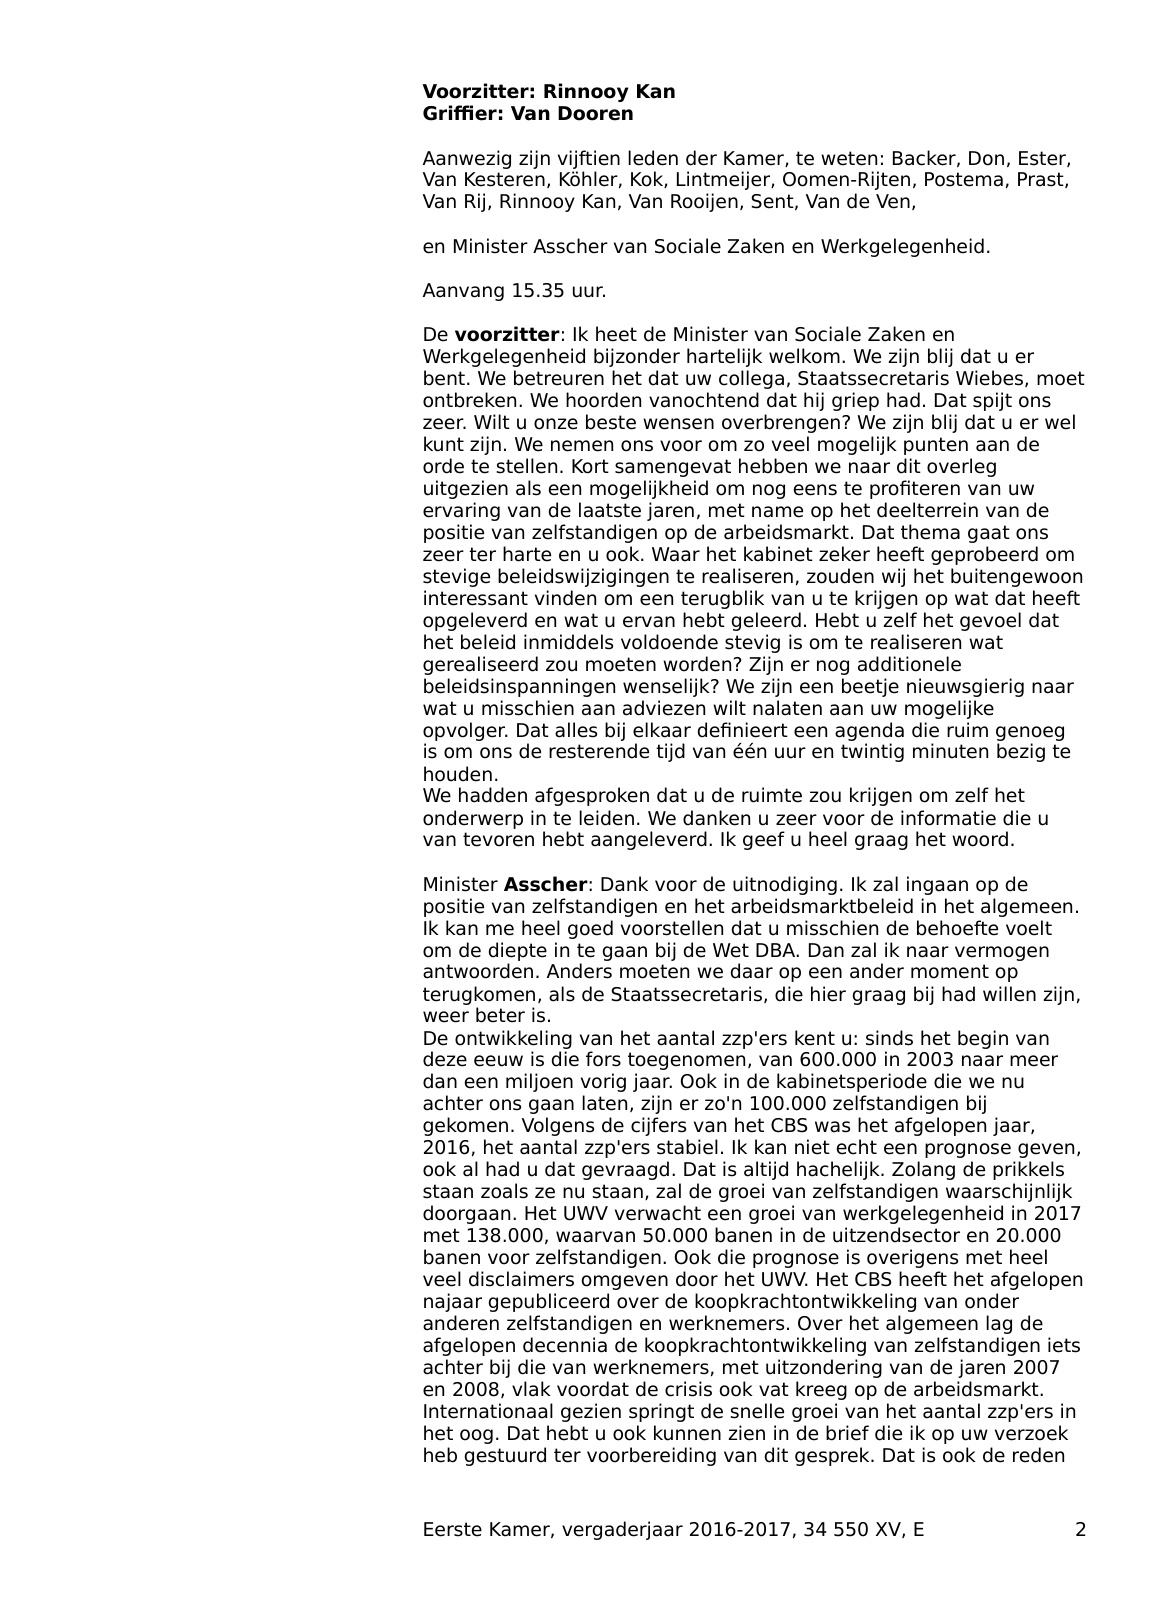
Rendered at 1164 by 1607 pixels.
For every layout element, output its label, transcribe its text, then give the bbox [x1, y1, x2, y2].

text Internationaal gezien springt de snelle groei van het aantal zzp'ers in het oog. Dat hebt u ook kunnen zien in de brief die ik op uw verzoek heb gestuurd ter voorbereiding van dit gesprek. Dat is ook de reden [422, 1401, 1087, 1467]
text Aanvang 15.35 uur. [422, 280, 1087, 302]
text Griffier: Van Dooren [422, 103, 1087, 125]
text We hadden afgesproken dat u de ruimte zou krijgen om zelf het onderwerp in te leiden. We danken u zeer voor de informatie die u van tevoren hebt aangeleverd. Ik geef u heel graag het woord. [422, 785, 1087, 851]
text De ontwikkeling van het aantal zzp'ers kent u: sinds het begin van deze eeuw is die fors toegenomen, van 600.000 in 2003 naar meer dan een miljoen vorig jaar. Ook in de kabinetsperiode die we nu achter ons gaan laten, zijn er zo'n 100.000 zelfstandigen bij gekomen. Volgens de cijfers van het CBS was het afgelopen jaar, 2016, het aantal zzp'ers stabiel. Ik kan niet echt een prognose geven, ook al had u dat gevraagd. Dat is altijd hachelijk. Zolang de prikkels staan zoals ze nu staan, zal de groei van zelfstandigen waarschijnlijk doorgaan. Het UWV verwacht een groei van werkgelegenheid in 2017 met 138.000, waarvan 50.000 banen in de uitzendsector en 20.000 banen voor zelfstandigen. Ook die prognose is overigens met heel veel disclaimers omgeven door het UWV. Het CBS heeft het afgelopen najaar gepubliceerd over de koopkrachtontwikkeling van onder anderen zelfstandigen en werknemers. Over het algemeen lag de afgelopen decennia de koopkrachtontwikkeling van zelfstandigen iets achter bij die van werknemers, met uitzondering van de jaren 2007 en 2008, vlak voordat de crisis ook vat kreeg op de arbeidsmarkt. [422, 1027, 1087, 1401]
text Minister Asscher: Dank voor de uitnodiging. Ik zal ingaan op de positie van zelfstandigen en het arbeidsmarktbeleid in het algemeen. Ik kan me heel goed voorstellen dat u misschien de behoefte voelt om de diepte in te gaan bij de Wet DBA. Dan zal ik naar vermogen antwoorden. Anders moeten we daar op een ander moment op terugkomen, als de Staatssecretaris, die hier graag bij had willen zijn, weer beter is. [422, 873, 1087, 1027]
text De voorzitter: Ik heet de Minister van Sociale Zaken en Werkgelegenheid bijzonder hartelijk welkom. We zijn blij dat u er bent. We betreuren het dat uw collega, Staatssecretaris Wiebes, moet ontbreken. We hoorden vanochtend dat hij griep had. Dat spijt ons zeer. Wilt u onze beste wensen overbrengen? We zijn blij dat u er wel kunt zijn. We nemen ons voor om zo veel mogelijk punten aan de orde te stellen. Kort samengevat hebben we naar dit overleg uitgezien als een mogelijkheid om nog eens te profiteren van uw ervaring van de laatste jaren, met name op het deelterrein van de positie van zelfstandigen op de arbeidsmarkt. Dat thema gaat ons zeer ter harte en u ook. Waar het kabinet zeker heeft geprobeerd om stevige beleidswijzigingen te realiseren, zouden wij het buitengewoon interessant vinden om een terugblik van u te krijgen op wat dat heeft opgeleverd en wat u ervan hebt geleerd. Hebt u zelf het gevoel dat het beleid inmiddels voldoende stevig is om te realiseren wat gerealiseerd zou moeten worden? Zijn er nog additionele beleidsinspanningen wenselijk? We zijn een beetje nieuwsgierig naar wat u misschien aan adviezen wilt nalaten aan uw mogelijke opvolger. Dat alles bij elkaar definieert een agenda die ruim genoeg is om ons de resterende tijd van één uur en twintig minuten bezig te houden. [422, 324, 1087, 785]
text Voorzitter: Rinnooy Kan [422, 81, 1087, 103]
text Aanwezig zijn vijftien leden der Kamer, te weten: Backer, Don, Ester, Van Kesteren, Köhler, Kok, Lintmeijer, Oomen-Rijten, Postema, Prast, Van Rij, Rinnooy Kan, Van Rooijen, Sent, Van de Ven, [422, 147, 1087, 213]
text en Minister Asscher van Sociale Zaken en Werkgelegenheid. [422, 236, 1087, 257]
